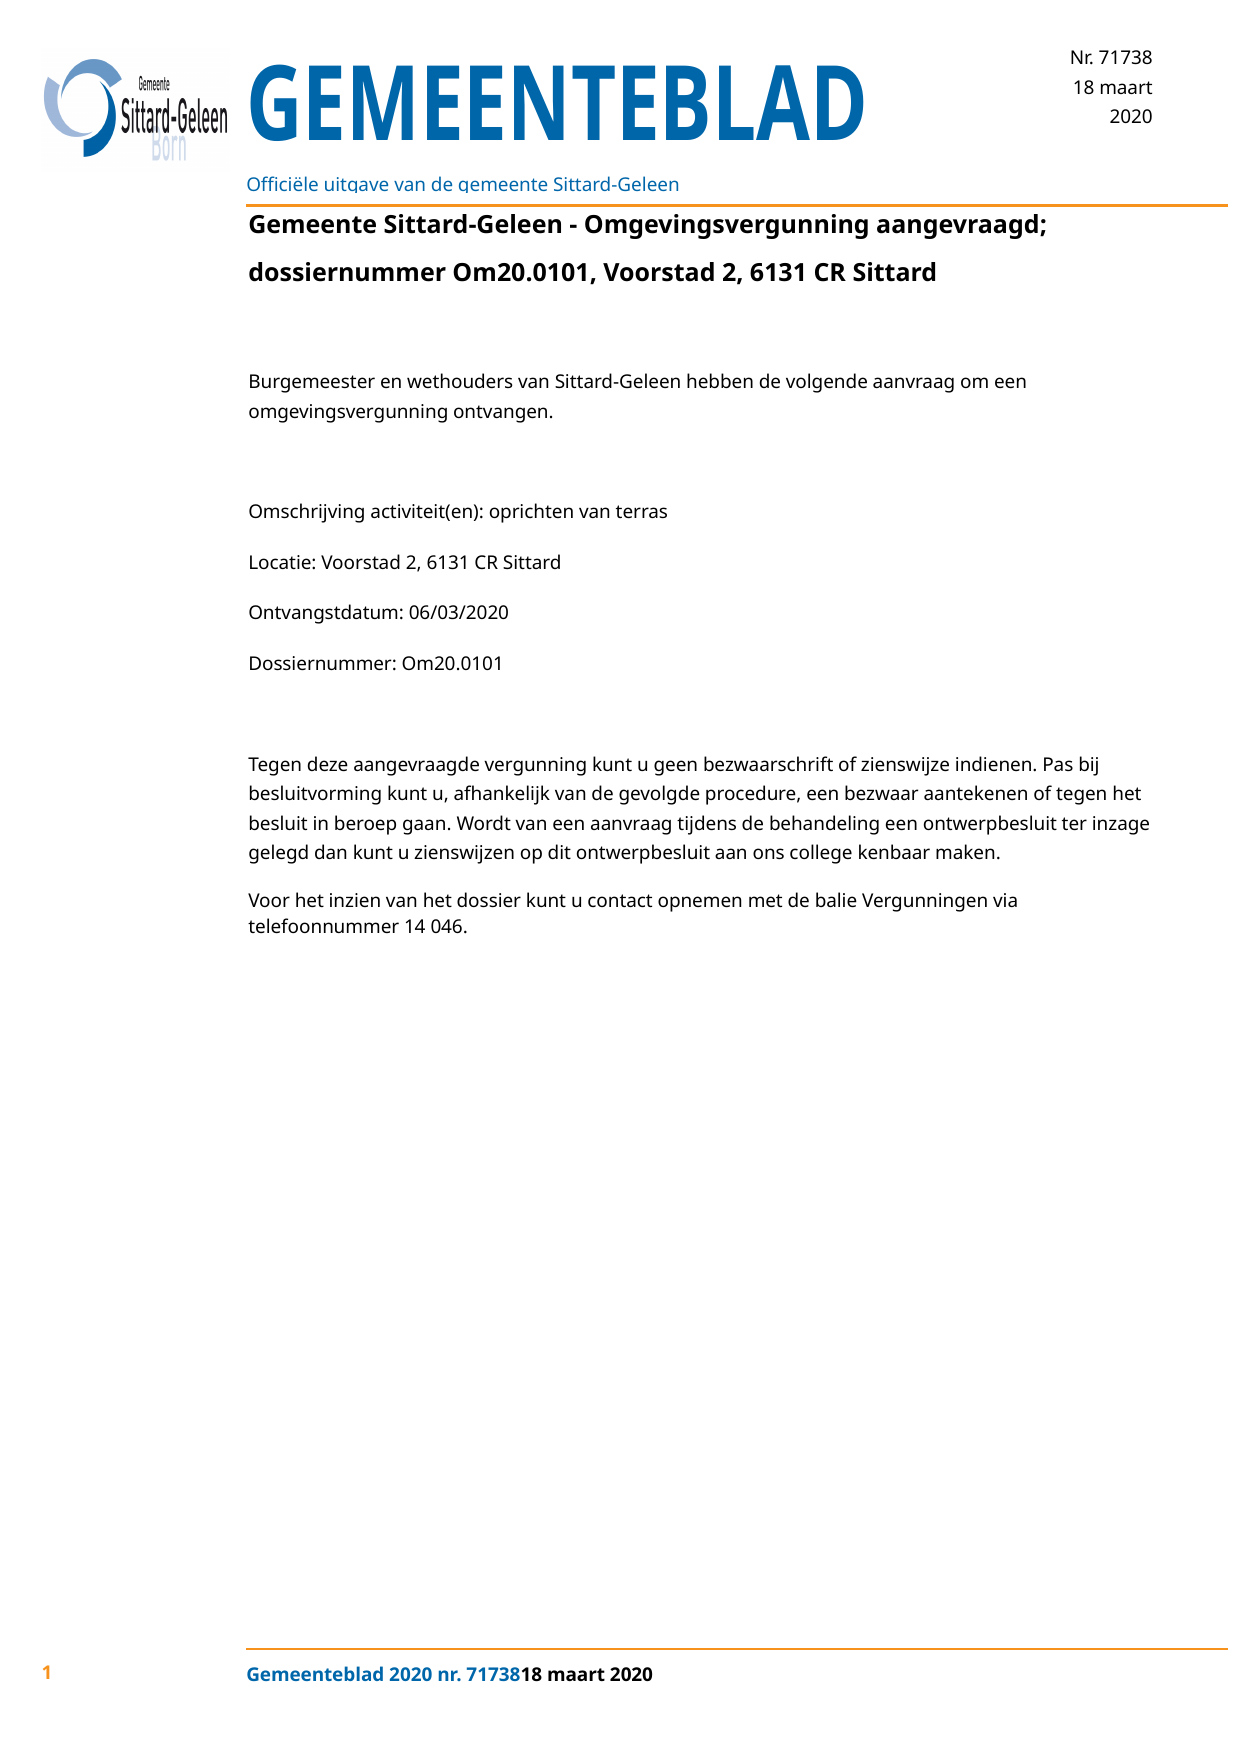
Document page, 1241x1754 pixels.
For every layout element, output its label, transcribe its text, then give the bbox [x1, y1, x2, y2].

text Tegen deze aangevraagde vergunning kunt u geen bezwaarschrift of zienswijze indienen. Pas bij besluitvorming kunt u, afhankelijk van de gevolgde procedure, een bezwaar aantekenen of tegen het besluit in beroep gaan. Wordt van een aanvraag tijdens de behandeling een ontwerpbesluit ter inzage gelegd dan kunt u zienswijzen op dit ontwerpbesluit aan ons college kenbaar maken. [248, 751, 1152, 865]
text Burgemeester en wethouders van Sittard-Geleen hebben de volgende aanvraag om een omgevingsvergunning ontvangen. [248, 368, 1152, 424]
text Ontvangstdatum: 06/03/2020 [248, 599, 1152, 625]
text Voor het inzien van het dossier kunt u contact opnemen met de balie Vergunningen via telefoonnummer 14 046. [248, 887, 1152, 939]
picture [41, 47, 231, 172]
text Omschrijving activiteit(en): oprichten van terras [248, 499, 1152, 524]
text Locatie: Voorstad 2, 6131 CR Sittard [248, 549, 1152, 575]
text Gemeente Sittard-Geleen - Omgevingsvergunning aangevraagd; dossiernummer Om20.0101, Voorstad 2, 6131 CR Sittard [248, 207, 1152, 288]
text Dossiernummer: Om20.0101 [248, 650, 1152, 676]
